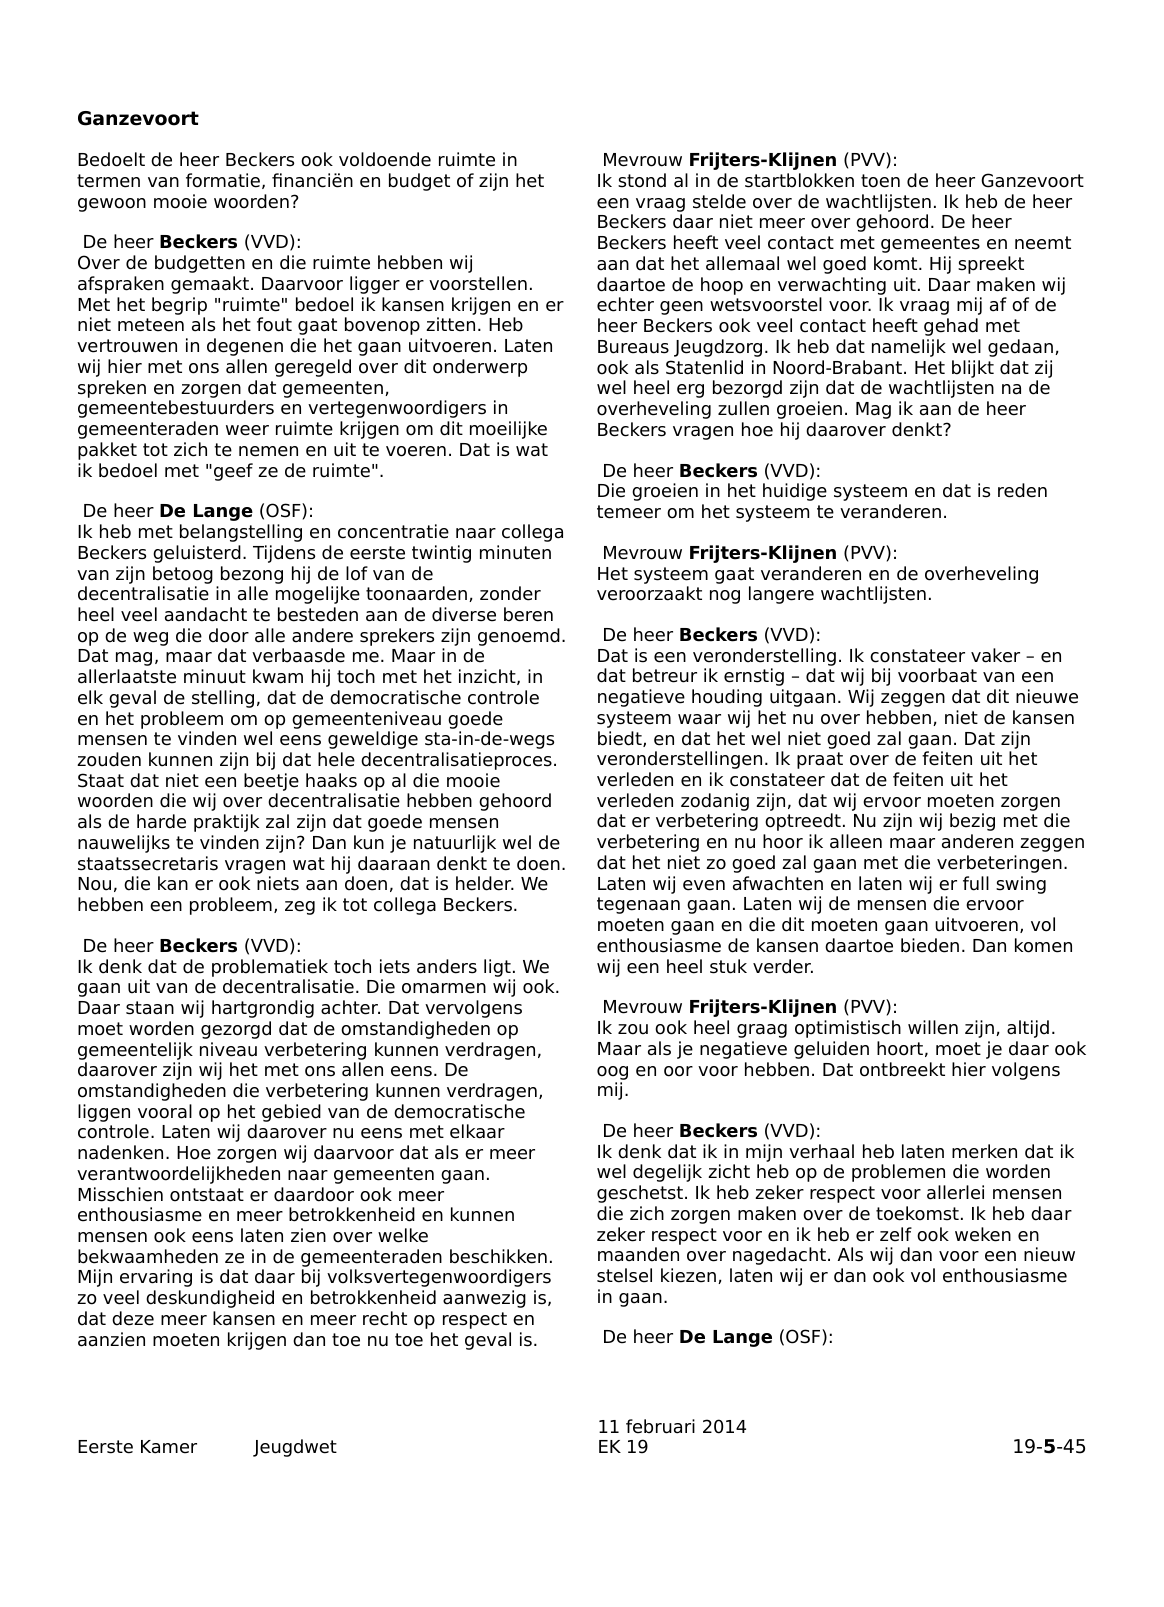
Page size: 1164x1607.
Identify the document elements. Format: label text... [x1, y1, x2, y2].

text Ik denk dat ik in mijn verhaal heb laten merken dat ik wel degelijk zicht heb op de problemen die worden geschetst. Ik heb zeker respect voor allerlei mensen die zich zorgen maken over de toekomst. Ik heb daar zeker respect voor en ik heb er zelf ook weken en maanden over nagedacht. Als wij dan voor een nieuw stelsel kiezen, laten wij er dan ook vol enthousiasme in gaan. [596, 1142, 1087, 1307]
text De heer Beckers (VVD): [596, 625, 1087, 646]
text De heer Beckers (VVD): [77, 936, 567, 956]
text Dat is een veronderstelling. Ik constateer vaker – en dat betreur ik ernstig – dat wij bij voorbaat van een negatieve houding uitgaan. Wij zeggen dat dit nieuwe systeem waar wij het nu over hebben, niet de kansen biedt, en dat het wel niet goed zal gaan. Dat zijn veronderstellingen. Ik praat over de feiten uit het verleden en ik constateer dat de feiten uit het verleden zodanig zijn, dat wij ervoor moeten zorgen dat er verbetering optreedt. Nu zijn wij bezig met die verbetering en nu hoor ik alleen maar anderen zeggen dat het niet zo goed zal gaan met die verbeteringen. Laten wij even afwachten en laten wij er full swing tegenaan gaan. Laten wij de mensen die ervoor moeten gaan en die dit moeten gaan uitvoeren, vol enthousiasme de kansen daartoe bieden. Dan komen wij een heel stuk verder. [596, 646, 1087, 977]
text De heer De Lange (OSF): [77, 501, 567, 522]
text Ik heb met belangstelling en concentratie naar collega Beckers geluisterd. Tijdens de eerste twintig minuten van zijn betoog bezong hij de lof van de decentralisatie in alle mogelijke toonaarden, zonder heel veel aandacht te besteden aan de diverse beren op de weg die door alle andere sprekers zijn genoemd. Dat mag, maar dat verbaasde me. Maar in de allerlaatste minuut kwam hij toch met het inzicht, in elk geval de stelling, dat de democratische controle en het probleem om op gemeenteniveau goede mensen te vinden wel eens geweldige sta-in-de-wegs zouden kunnen zijn bij dat hele decentralisatieproces. Staat dat niet een beetje haaks op al die mooie woorden die wij over decentralisatie hebben gehoord als de harde praktijk zal zijn dat goede mensen nauwelijks te vinden zijn? Dan kun je natuurlijk wel de staatssecretaris vragen wat hij daaraan denkt te doen. Nou, die kan er ook niets aan doen, dat is helder. We hebben een probleem, zeg ik tot collega Beckers. [77, 522, 567, 916]
text De heer Beckers (VVD): [596, 1121, 1087, 1142]
text Ik stond al in de startblokken toen de heer Ganzevoort een vraag stelde over de wachtlijsten. Ik heb de heer Beckers daar niet meer over gehoord. De heer Beckers heeft veel contact met gemeentes en neemt aan dat het allemaal wel goed komt. Hij spreekt daartoe de hoop en verwachting uit. Daar maken wij echter geen wetsvoorstel voor. Ik vraag mij af of de heer Beckers ook veel contact heeft gehad met Bureaus Jeugdzorg. Ik heb dat namelijk wel gedaan, ook als Statenlid in Noord-Brabant. Het blijkt dat zij wel heel erg bezorgd zijn dat de wachtlijsten na de overheveling zullen groeien. Mag ik aan de heer Beckers vragen hoe hij daarover denkt? [596, 171, 1087, 440]
text Over de budgetten en die ruimte hebben wij afspraken gemaakt. Daarvoor ligger er voorstellen. Met het begrip "ruimte" bedoel ik kansen krijgen en er niet meteen als het fout gaat bovenop zitten. Heb vertrouwen in degenen die het gaan uitvoeren. Laten wij hier met ons allen geregeld over dit onderwerp spreken en zorgen dat gemeenten, gemeentebestuurders en vertegenwoordigers in gemeenteraden weer ruimte krijgen om dit moeilijke pakket tot zich te nemen en uit te voeren. Dat is wat ik bedoel met "geef ze de ruimte". [77, 253, 567, 481]
text Het systeem gaat veranderen en de overheveling veroorzaakt nog langere wachtlijsten. [596, 563, 1087, 605]
text Ik zou ook heel graag optimistisch willen zijn, altijd. Maar als je negatieve geluiden hoort, moet je daar ook oog en oor voor hebben. Dat ontbreekt hier volgens mij. [596, 1018, 1087, 1101]
text Die groeien in het huidige systeem en dat is reden temeer om het systeem te veranderen. [596, 481, 1087, 523]
text Mevrouw Frijters-Klijnen (PVV): [596, 997, 1087, 1018]
text De heer De Lange (OSF): [596, 1327, 1087, 1348]
text Mevrouw Frijters-Klijnen (PVV): [596, 543, 1087, 563]
text Ik denk dat de problematiek toch iets anders ligt. We gaan uit van de decentralisatie. Die omarmen wij ook. Daar staan wij hartgrondig achter. Dat vervolgens moet worden gezorgd dat de omstandigheden op gemeentelijk niveau verbetering kunnen verdragen, daarover zijn wij het met ons allen eens. De omstandigheden die verbetering kunnen verdragen, liggen vooral op het gebied van de democratische controle. Laten wij daarover nu eens met elkaar nadenken. Hoe zorgen wij daarvoor dat als er meer verantwoordelijkheden naar gemeenten gaan. Misschien ontstaat er daardoor ook meer enthousiasme en meer betrokkenheid en kunnen mensen ook eens laten zien over welke bekwaamheden ze in de gemeenteraden beschikken. Mijn ervaring is dat daar bij volksvertegenwoordigers zo veel deskundigheid en betrokkenheid aanwezig is, dat deze meer kansen en meer recht op respect en aanzien moeten krijgen dan toe nu toe het geval is. [77, 956, 567, 1350]
text Bedoelt de heer Beckers ook voldoende ruimte in termen van formatie, financiën en budget of zijn het gewoon mooie woorden? [77, 150, 567, 212]
text Mevrouw Frijters-Klijnen (PVV): [596, 150, 1087, 171]
text De heer Beckers (VVD): [596, 460, 1087, 481]
text De heer Beckers (VVD): [77, 232, 567, 253]
